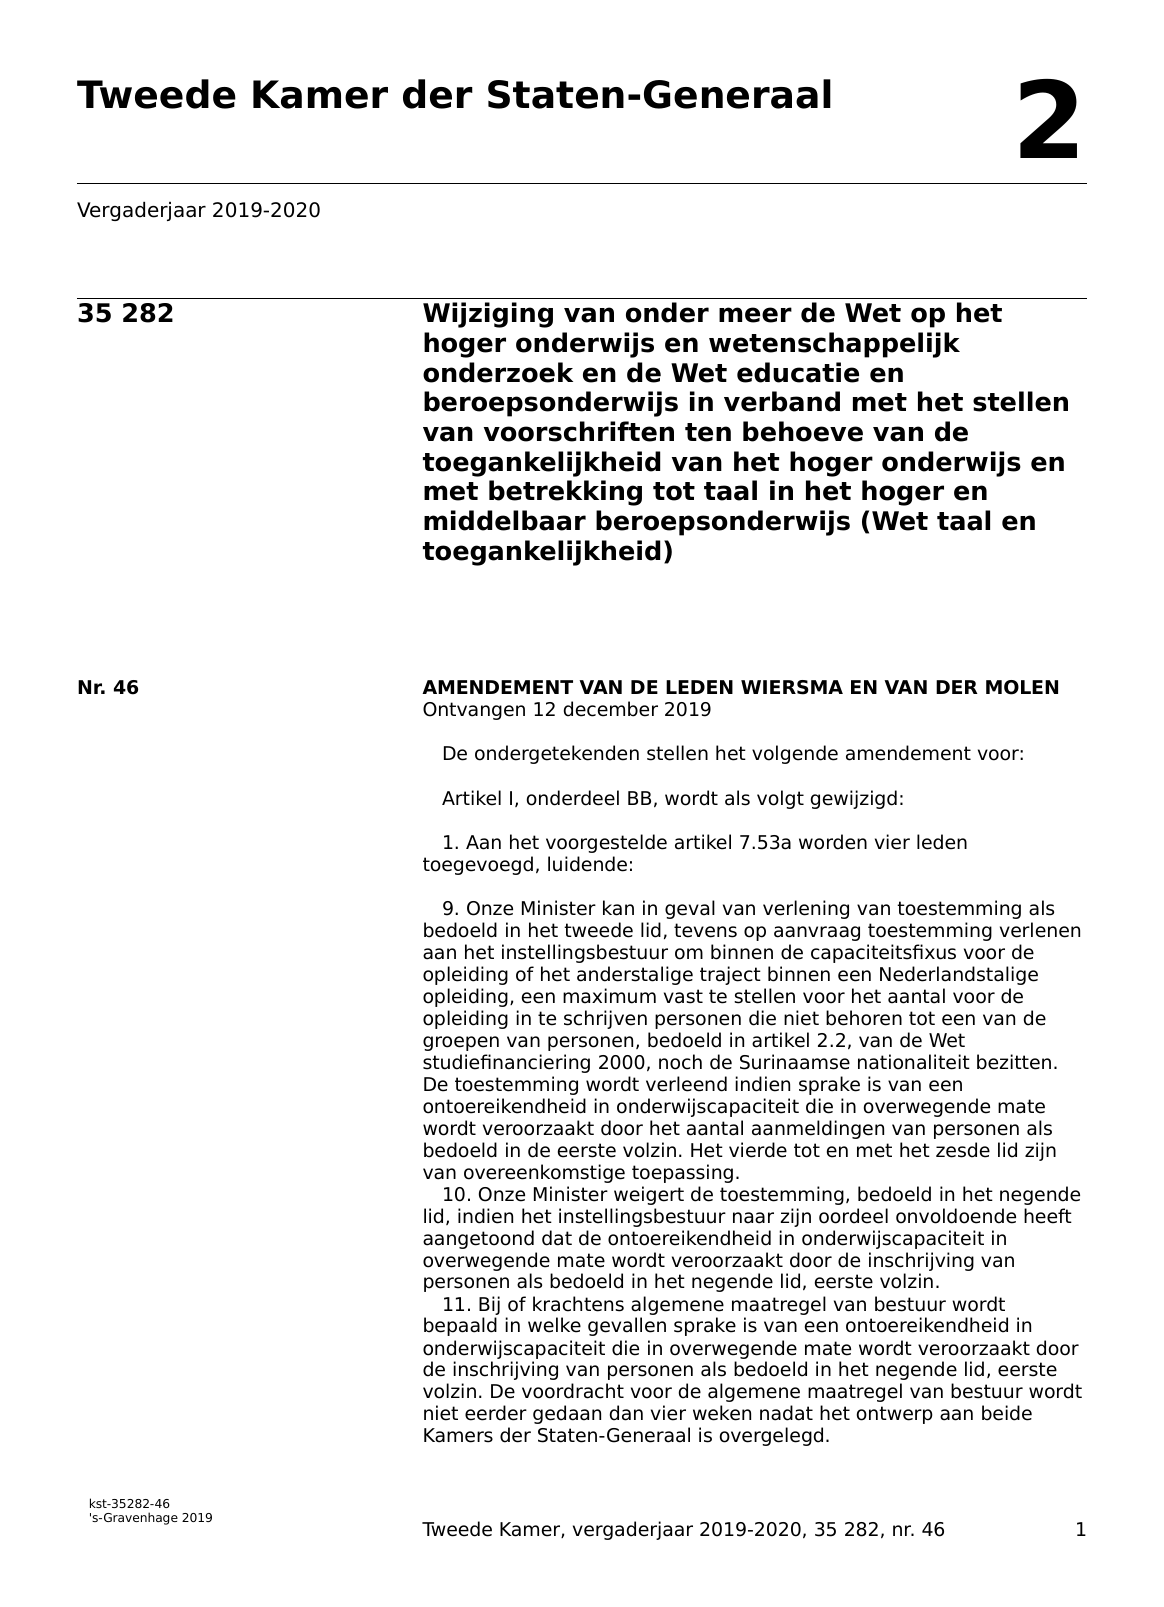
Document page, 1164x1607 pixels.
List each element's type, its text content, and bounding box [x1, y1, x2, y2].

text 's-Gravenhage 2019 [88, 1511, 323, 1525]
subtitle Nr. 46 AMENDEMENT VAN DE LEDEN WIERSMA EN VAN DER MOLEN [77, 677, 1087, 699]
text Ontvangen 12 december 2019 [422, 699, 1087, 721]
table_header Tweede Kamer der Staten-Generaal [77, 59, 886, 183]
text 11. Bij of krachtens algemene maatregel van bestuur wordt bepaald in welke gevallen sprake is van een ontoereikendheid in onderwijscapaciteit die in overwegende mate wordt veroorzaakt door de inschrijving van personen als bedoeld in het negende lid, eerste volzin. De voordracht voor de algemene maatregel van bestuur wordt niet eerder gedaan dan vier weken nadat het ontwerp aan beide Kamers der Staten-Generaal is overgelegd. [422, 1293, 1087, 1447]
text 1. Aan het voorgestelde artikel 7.53a worden vier leden toegevoegd, luidende: [422, 832, 1087, 876]
table_cell Vergaderjaar 2019-2020 [77, 184, 1087, 298]
text Artikel I, onderdeel BB, wordt als volgt gewijzigd: [422, 787, 1087, 809]
text kst-35282-46 [88, 1497, 323, 1511]
subtitle 35 282 Wijziging van onder meer de Wet op het hoger onderwijs en wetenschappelijk onderzoek en de Wet educatie en beroepsonderwijs in verband met het stellen van voorschriften ten behoeve van de toegankelijkheid van het hoger onderwijs en met betrekking tot taal in het hoger en middelbaar beroepsonderwijs (Wet taal en toegankelijkheid) [77, 299, 1087, 566]
table_header 2 [886, 59, 1087, 183]
text De ondergetekenden stellen het volgende amendement voor: [422, 743, 1087, 765]
text 9. Onze Minister kan in geval van verlening van toestemming als bedoeld in het tweede lid, tevens op aanvraag toestemming verlenen aan het instellingsbestuur om binnen de capaciteitsfixus voor de opleiding of het anderstalige traject binnen een Nederlandstalige opleiding, een maximum vast te stellen voor het aantal voor de opleiding in te schrijven personen die niet behoren tot een van de groepen van personen, bedoeld in artikel 2.2, van de Wet studiefinanciering 2000, noch de Surinaamse nationaliteit bezitten. De toestemming wordt verleend indien sprake is van een ontoereikendheid in onderwijscapaciteit die in overwegende mate wordt veroorzaakt door het aantal aanmeldingen van personen als bedoeld in de eerste volzin. Het vierde tot en met het zesde lid zijn van overeenkomstige toepassing. [422, 898, 1087, 1183]
text 10. Onze Minister weigert de toestemming, bedoeld in het negende lid, indien het instellingsbestuur naar zijn oordeel onvoldoende heeft aangetoond dat de ontoereikendheid in onderwijscapaciteit in overwegende mate wordt veroorzaakt door de inschrijving van personen als bedoeld in het negende lid, eerste volzin. [422, 1183, 1087, 1293]
